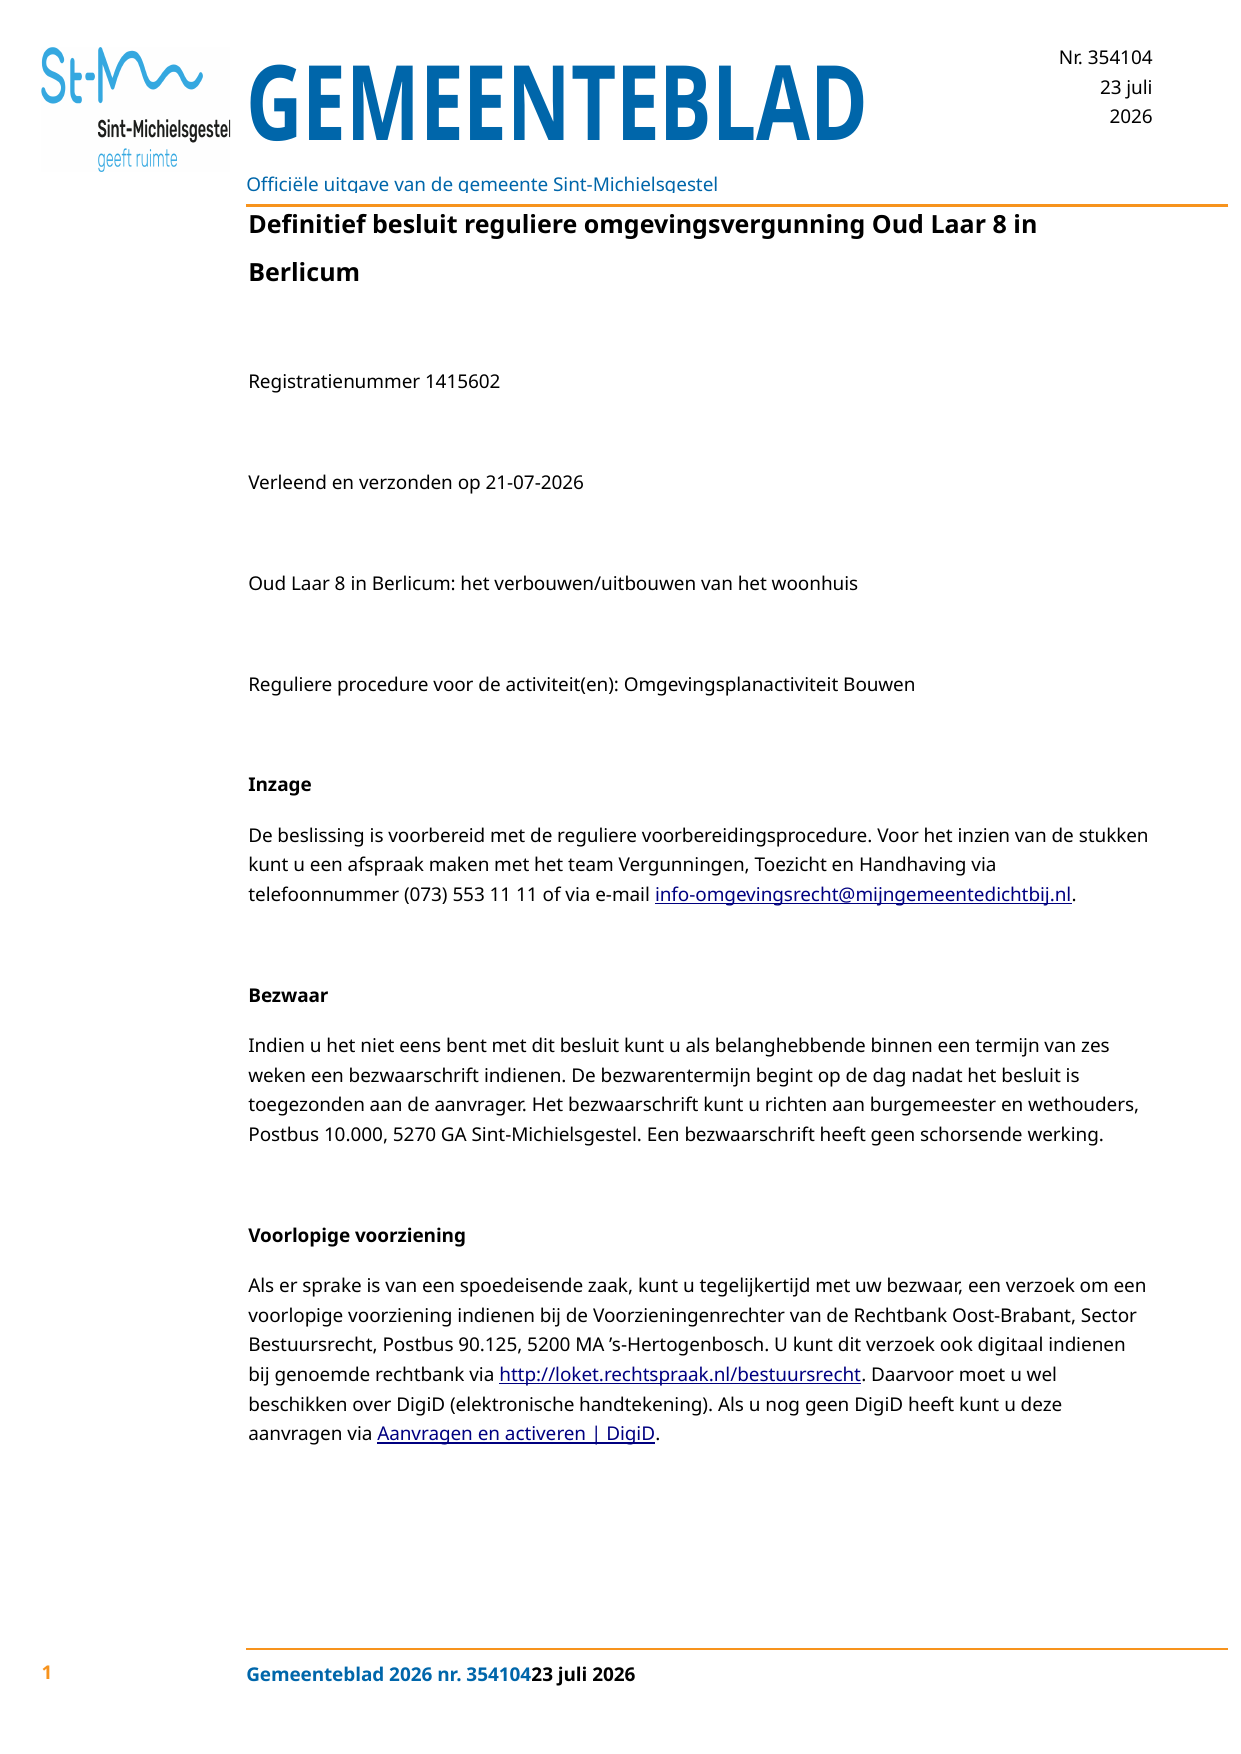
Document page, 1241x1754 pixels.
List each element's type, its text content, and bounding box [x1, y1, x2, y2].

text Als er sprake is van een spoedeisende zaak, kunt u tegelijkertijd met uw bezwaar, een verzoek om een voorlopige voorziening indienen bij de Voorzieningenrechter van de Rechtbank Oost-Brabant, Sector Bestuursrecht, Postbus 90.125, 5200 MA ’s-Hertogenbosch. U kunt dit verzoek ook digitaal indienen bij genoemde rechtbank via http://loket.rechtspraak.nl/bestuursrecht. Daarvoor moet u wel beschikken over DigiD (elektronische handtekening). Als u nog geen DigiD heeft kunt u deze aanvragen via Aanvragen en activeren | DigiD. [248, 1272, 1152, 1446]
text Verleend en verzonden op 21-07-2026 [248, 469, 1152, 495]
text Indien u het niet eens bent met dit besluit kunt u als belanghebbende binnen een termijn van zes weken een bezwaarschrift indienen. De bezwarentermijn begint op de dag nadat het besluit is toegezonden aan de aanvrager. Het bezwaarschrift kunt u richten aan burgemeester en wethouders, Postbus 10.000, 5270 GA Sint-Michielsgestel. Een bezwaarschrift heeft geen schorsende werking. [248, 1032, 1152, 1147]
text Bezwaar [248, 982, 1152, 1008]
text Definitief besluit reguliere omgevingsvergunning Oud Laar 8 in Berlicum [248, 207, 1152, 288]
text Inzage [248, 772, 1152, 797]
text Registratienummer 1415602 [248, 368, 1152, 394]
picture [41, 47, 231, 172]
text De beslissing is voorbereid met de reguliere voorbereidingsprocedure. Voor het inzien van de stukken kunt u een afspraak maken met het team Vergunningen, Toezicht en Handhaving via telefoonnummer (073) 553 11 11 of via e-mail info-omgevingsrecht@mijngemeentedichtbij.nl. [248, 822, 1152, 907]
text Voorlopige voorziening [248, 1222, 1152, 1248]
text Oud Laar 8 in Berlicum: het verbouwen/uitbouwen van het woonhuis [248, 570, 1152, 596]
text Reguliere procedure voor de activiteit(en): Omgevingsplanactiviteit Bouwen [248, 671, 1152, 697]
